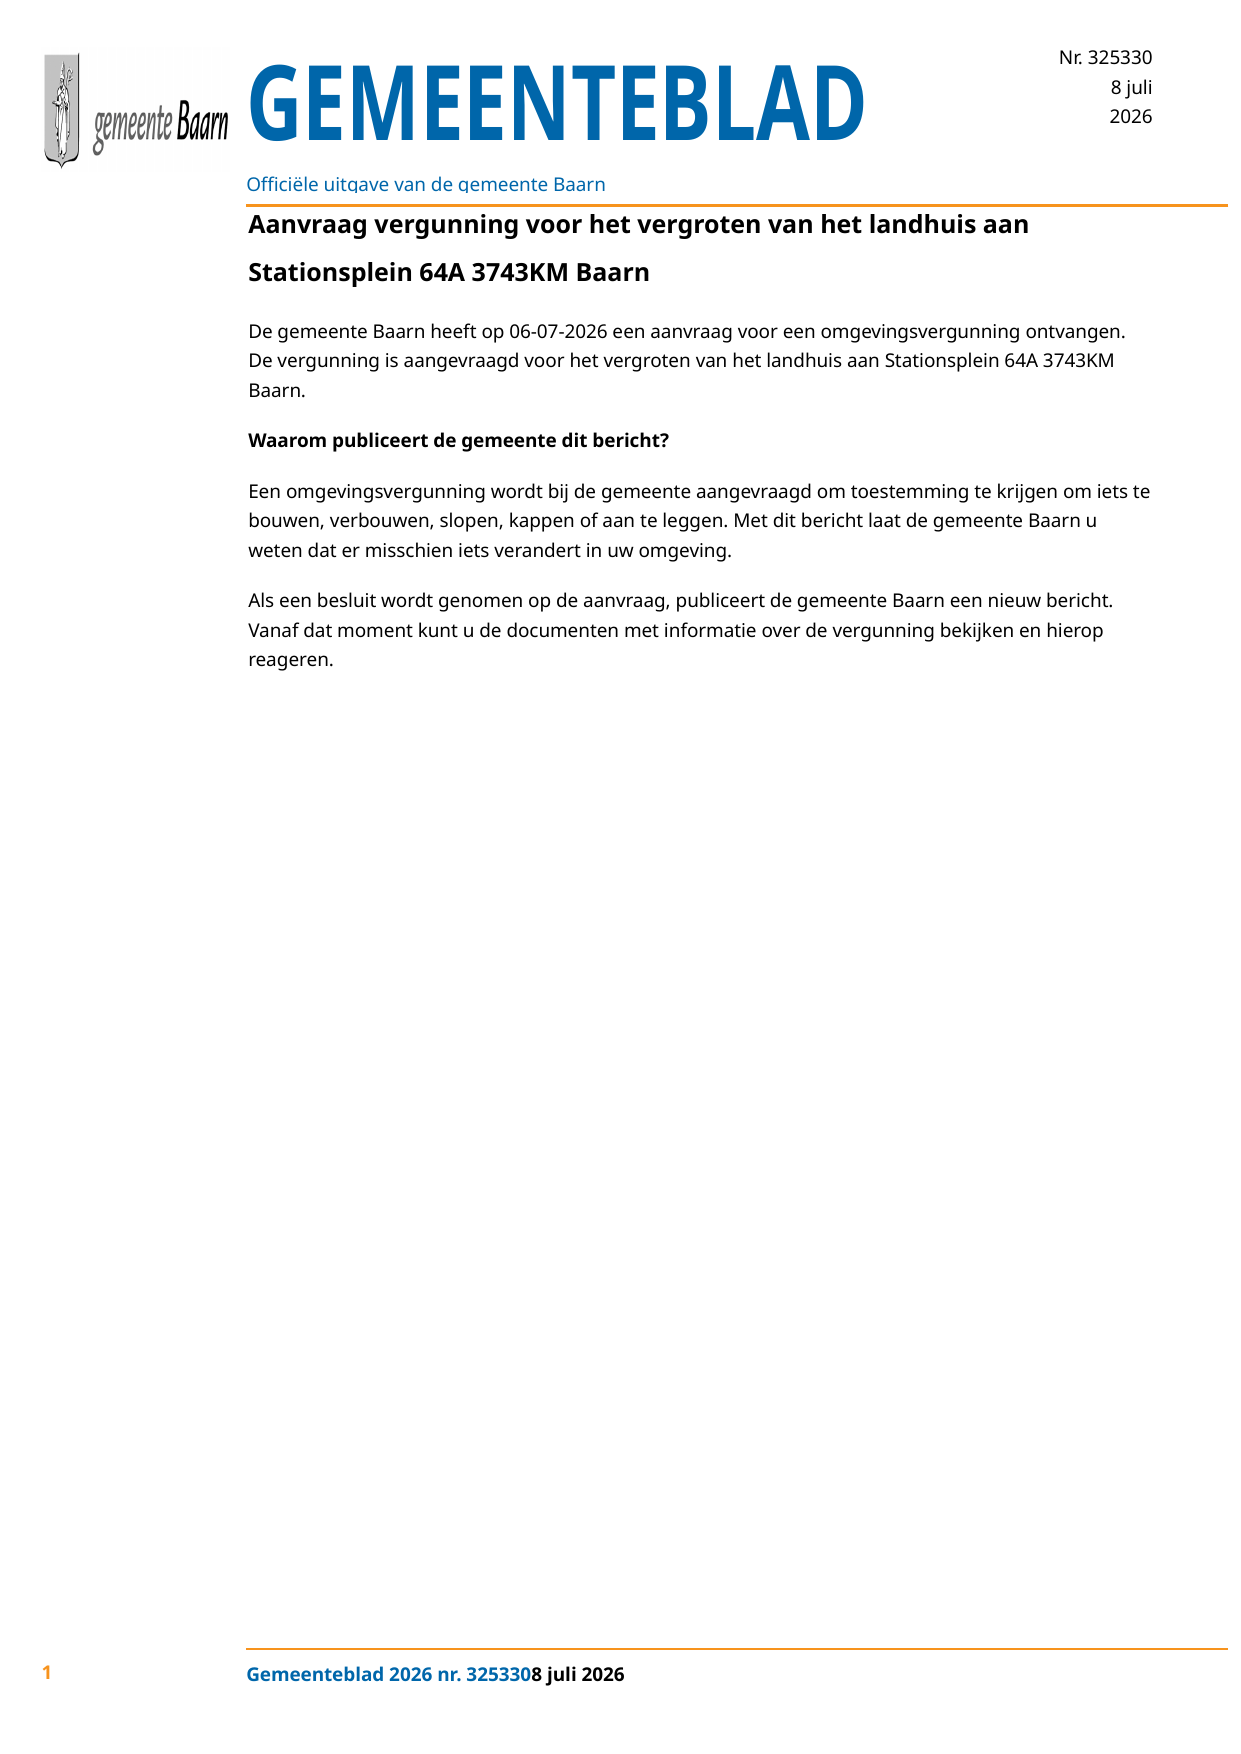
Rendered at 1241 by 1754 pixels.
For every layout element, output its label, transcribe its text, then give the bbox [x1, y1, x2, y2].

text Als een besluit wordt genomen op de aanvraag, publiceert de gemeente Baarn een nieuw bericht. Vanaf dat moment kunt u de documenten met informatie over de vergunning bekijken en hierop reageren. [248, 587, 1152, 672]
text De gemeente Baarn heeft op 06-07-2026 een aanvraag voor een omgevingsvergunning ontvangen. De vergunning is aangevraagd voor het vergroten van het landhuis aan Stationsplein 64A 3743KM Baarn. [248, 318, 1152, 403]
text Aanvraag vergunning voor het vergroten van het landhuis aan Stationsplein 64A 3743KM Baarn [248, 207, 1152, 288]
text Een omgevingsvergunning wordt bij de gemeente aangevraagd om toestemming te krijgen om iets te bouwen, verbouwen, slopen, kappen of aan te leggen. Met dit bericht laat de gemeente Baarn u weten dat er misschien iets verandert in uw omgeving. [248, 478, 1152, 563]
text Waarom publiceert de gemeente dit bericht? [248, 427, 1152, 453]
picture [41, 47, 231, 172]
